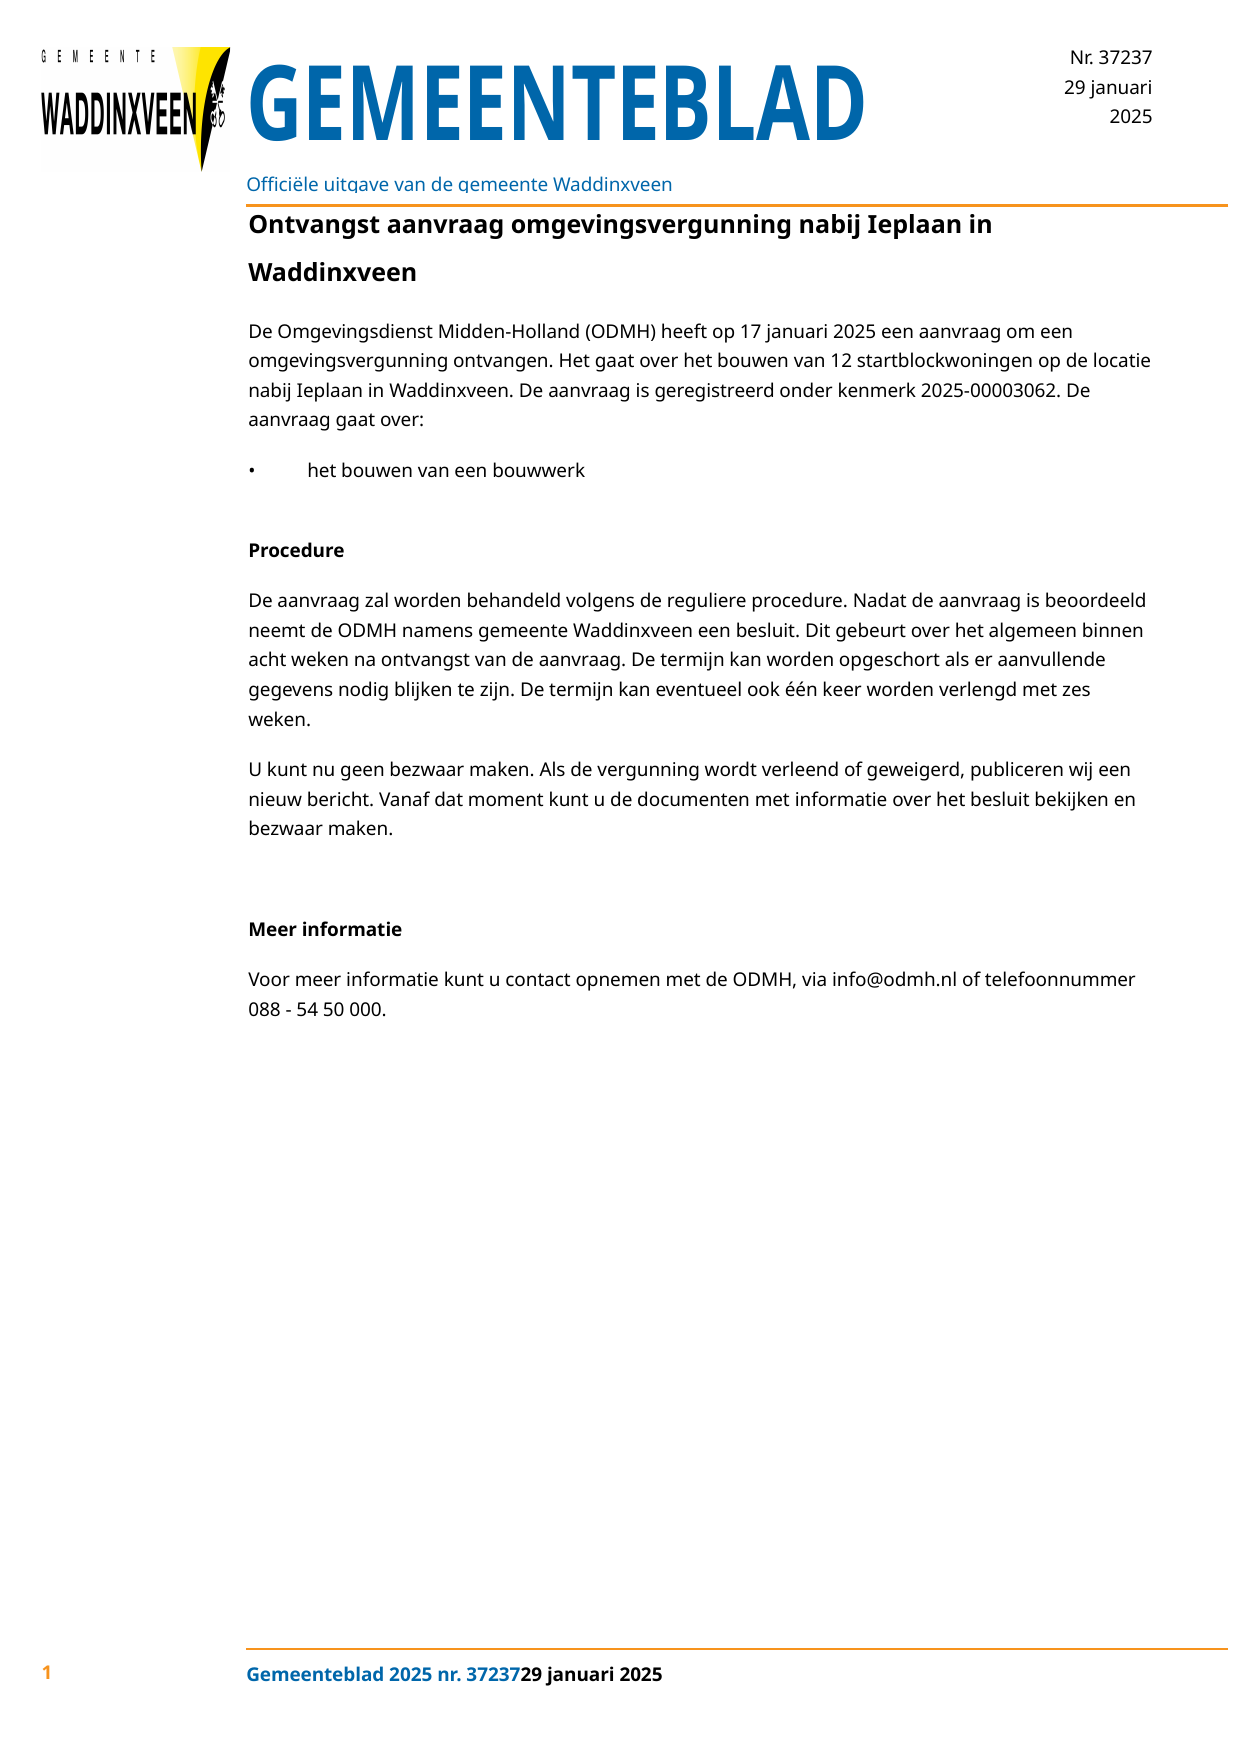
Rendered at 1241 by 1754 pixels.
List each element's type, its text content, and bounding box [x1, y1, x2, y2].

text Procedure [248, 537, 1152, 563]
list het bouwen van een bouwwerk [248, 457, 1152, 483]
text Meer informatie [248, 916, 1152, 942]
picture [41, 47, 231, 172]
text Voor meer informatie kunt u contact opnemen met de ODMH, via info@odmh.nl of telefoonnummer 088 - 54 50 000. [248, 967, 1152, 1022]
text De aanvraag zal worden behandeld volgens de reguliere procedure. Nadat de aanvraag is beoordeeld neemt de ODMH namens gemeente Waddinxveen een besluit. Dit gebeurt over het algemeen binnen acht weken na ontvangst van de aanvraag. De termijn kan worden opgeschort als er aanvullende gegevens nodig blijken te zijn. De termijn kan eventueel ook één keer worden verlengd met zes weken. [248, 587, 1152, 732]
text De Omgevingsdienst Midden-Holland (ODMH) heeft op 17 januari 2025 een aanvraag om een omgevingsvergunning ontvangen. Het gaat over het bouwen van 12 startblockwoningen op de locatie nabij Ieplaan in Waddinxveen. De aanvraag is geregistreerd onder kenmerk 2025-00003062. De aanvraag gaat over: [248, 318, 1152, 432]
text Ontvangst aanvraag omgevingsvergunning nabij Ieplaan in Waddinxveen [248, 207, 1152, 288]
text U kunt nu geen bezwaar maken. Als de vergunning wordt verleend of geweigerd, publiceren wij een nieuw bericht. Vanaf dat moment kunt u de documenten met informatie over het besluit bekijken en bezwaar maken. [248, 756, 1152, 841]
